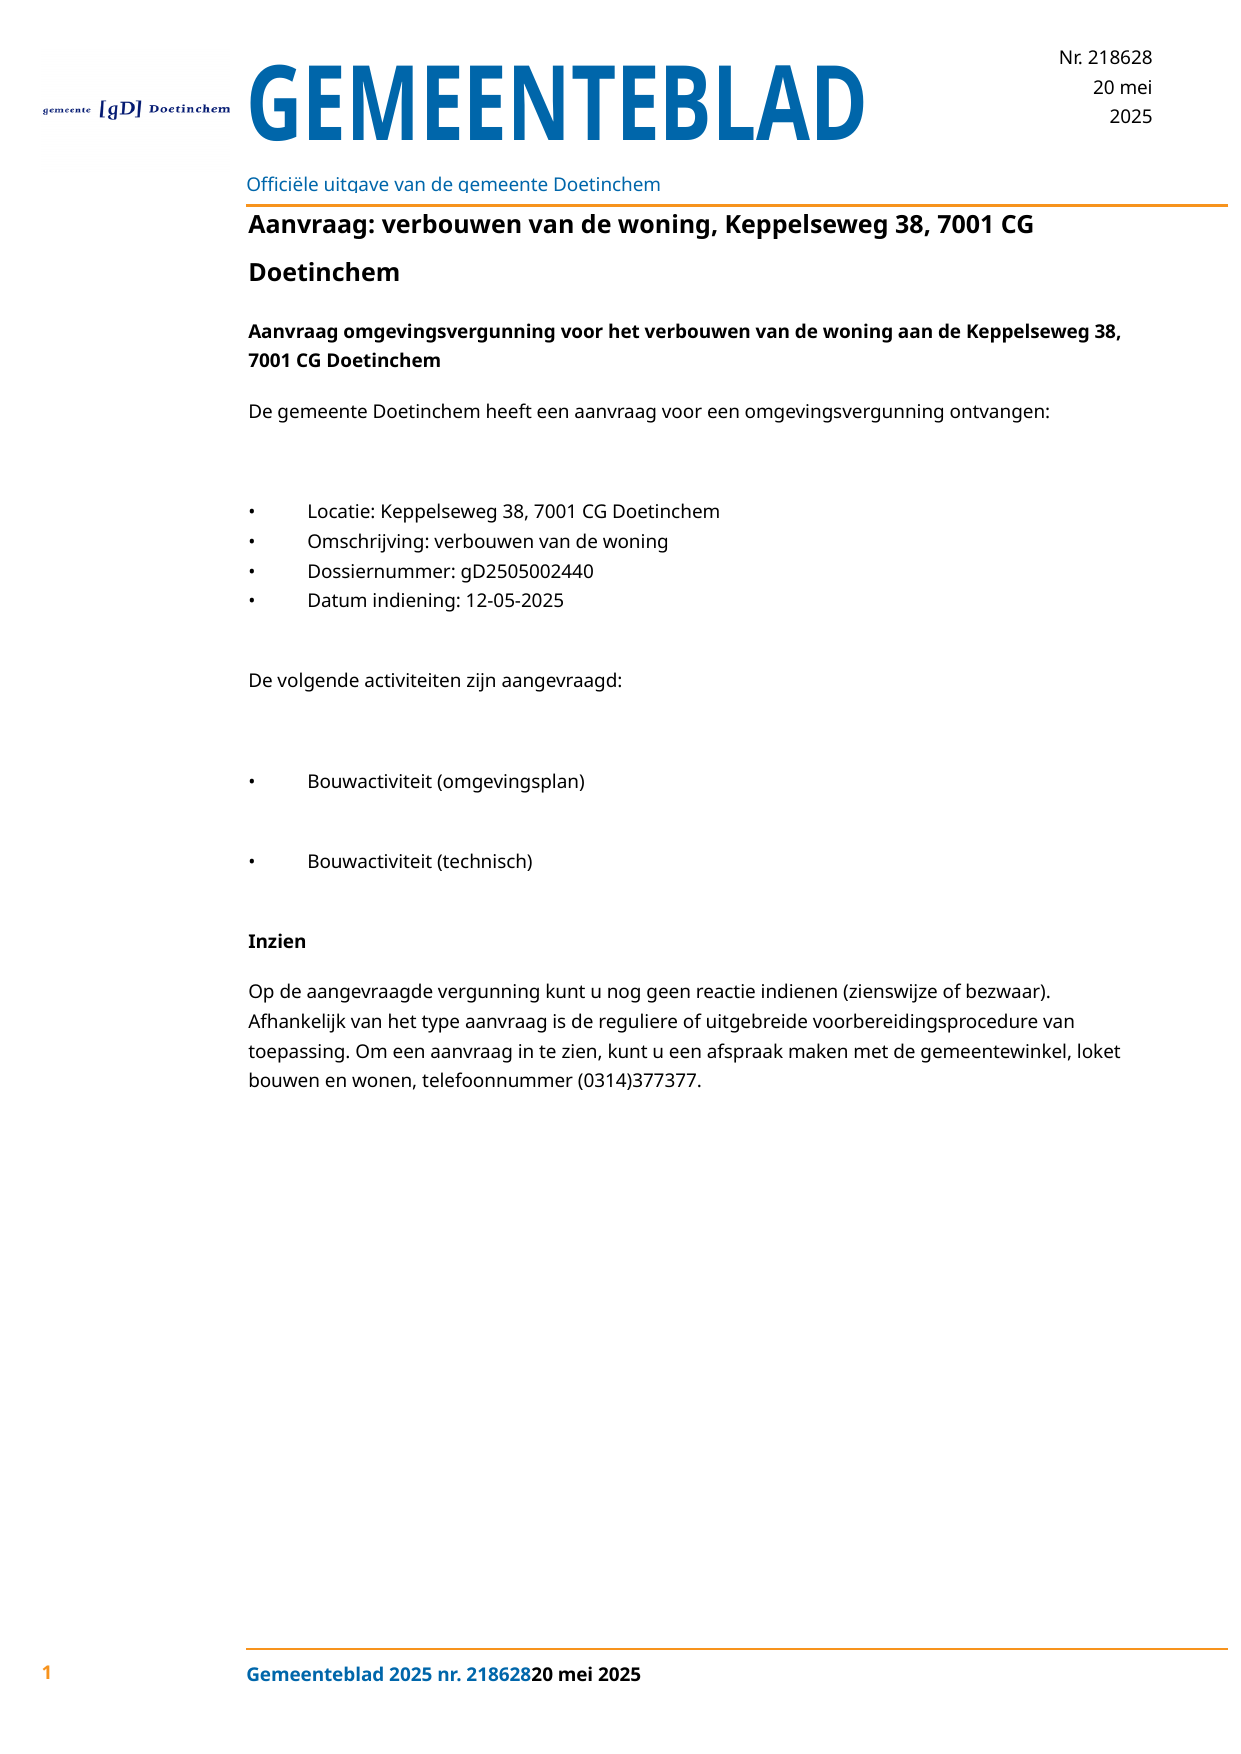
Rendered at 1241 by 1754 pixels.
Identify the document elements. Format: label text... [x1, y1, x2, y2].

picture [41, 47, 231, 172]
text De volgende activiteiten zijn aangevraagd: [248, 667, 1152, 693]
list Locatie: Keppelseweg 38, 7001 CG Doetinchem [248, 499, 1152, 524]
list Omschrijving: verbouwen van de woning [248, 528, 1152, 554]
list Datum indiening: 12-05-2025 [248, 587, 1152, 613]
text Inzien [248, 928, 1152, 954]
text Aanvraag: verbouwen van de woning, Keppelseweg 38, 7001 CG Doetinchem [248, 207, 1152, 288]
text Op de aangevraagde vergunning kunt u nog geen reactie indienen (zienswijze of bezwaar). Afhankelijk van het type aanvraag is de reguliere of uitgebreide voorbereidingsprocedure van toepassing. Om een aanvraag in te zien, kunt u een afspraak maken met de gemeentewinkel, loket bouwen en wonen, telefoonnummer (0314)377377. [248, 979, 1152, 1093]
text De gemeente Doetinchem heeft een aanvraag voor een omgevingsvergunning ontvangen: [248, 398, 1152, 424]
list Dossiernummer: gD2505002440 [248, 558, 1152, 584]
text Aanvraag omgevingsvergunning voor het verbouwen van de woning aan de Keppelseweg 38, 7001 CG Doetinchem [248, 318, 1152, 373]
list Bouwactiviteit (technisch) [248, 848, 1152, 874]
list Bouwactiviteit (omgevingsplan) [248, 768, 1152, 794]
